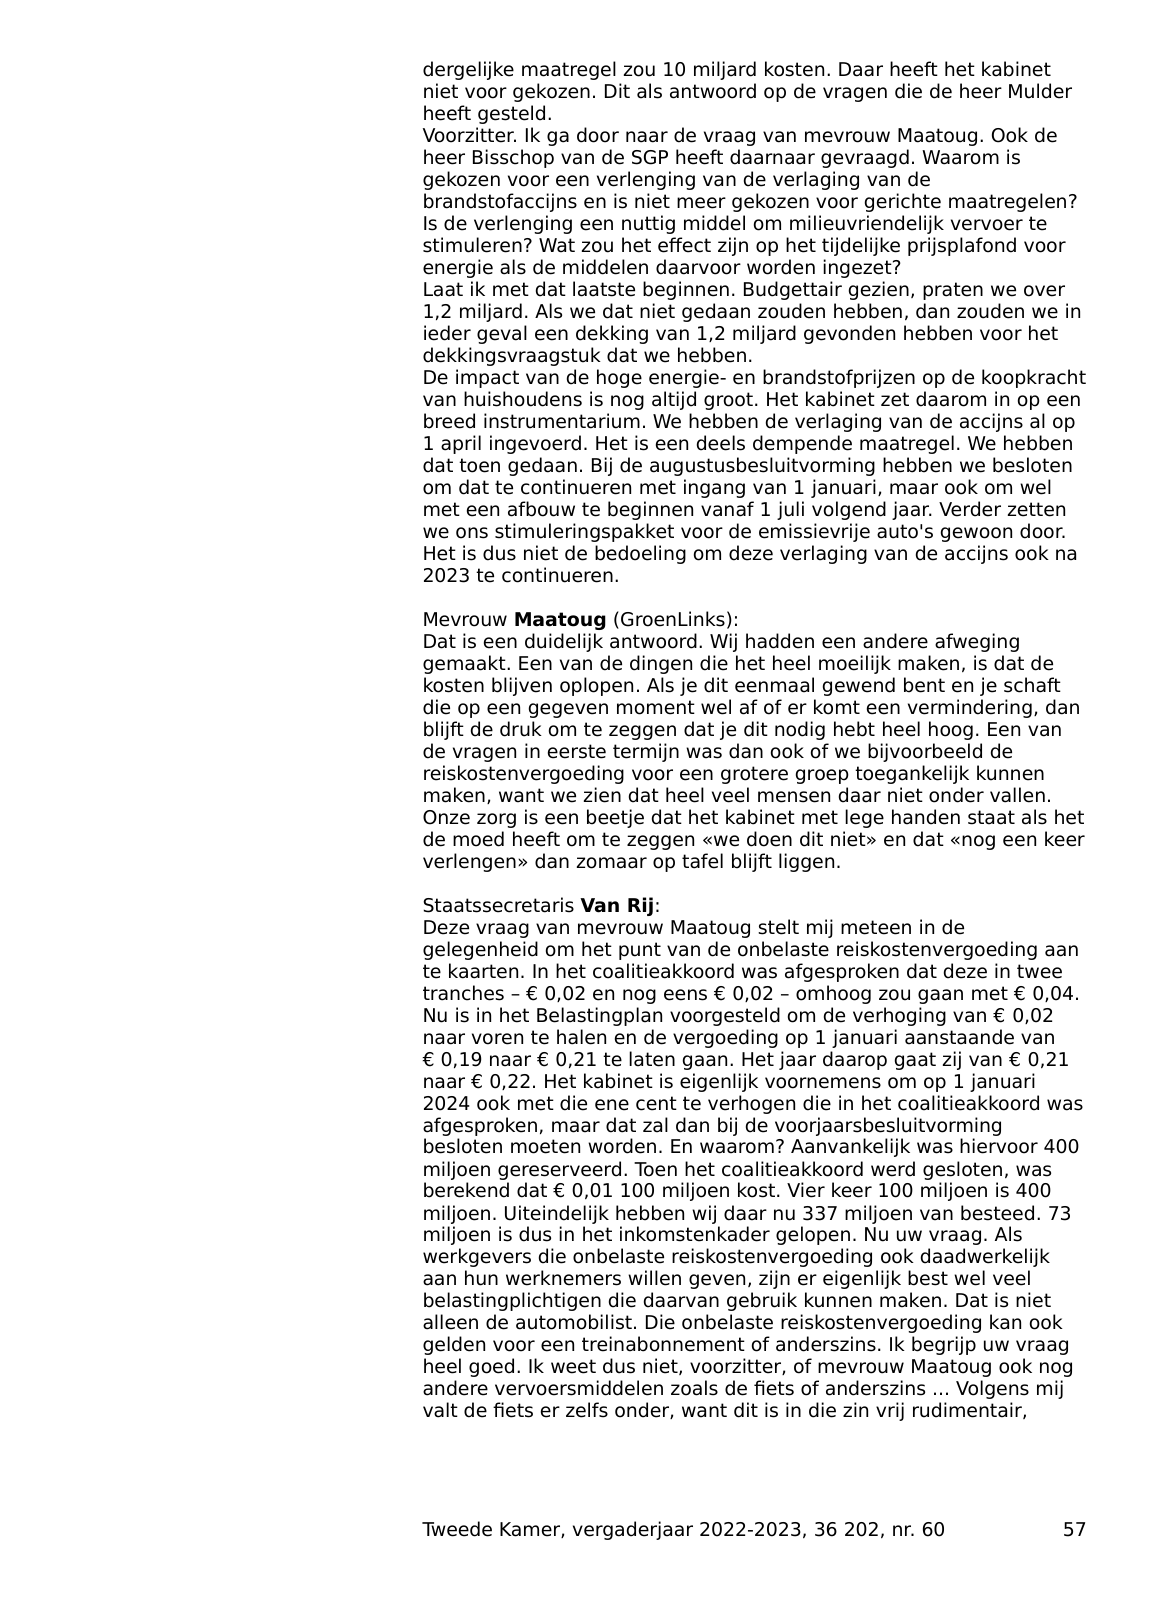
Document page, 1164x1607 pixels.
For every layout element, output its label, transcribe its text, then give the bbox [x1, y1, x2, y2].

text Mevrouw Maatoug (GroenLinks): [422, 609, 1087, 631]
text dergelijke maatregel zou 10 miljard kosten. Daar heeft het kabinet niet voor gekozen. Dit als antwoord op de vragen die de heer Mulder heeft gesteld. [422, 59, 1087, 125]
text Staatssecretaris Van Rij: [422, 895, 1087, 917]
text Laat ik met dat laatste beginnen. Budgettair gezien, praten we over 1,2 miljard. Als we dat niet gedaan zouden hebben, dan zouden we in ieder geval een dekking van 1,2 miljard gevonden hebben voor het dekkingsvraagstuk dat we hebben. [422, 279, 1087, 367]
text Dat is een duidelijk antwoord. Wij hadden een andere afweging gemaakt. Een van de dingen die het heel moeilijk maken, is dat de kosten blijven oplopen. Als je dit eenmaal gewend bent en je schaft die op een gegeven moment wel af of er komt een vermindering, dan blijft de druk om te zeggen dat je dit nodig hebt heel hoog. Een van de vragen in eerste termijn was dan ook of we bijvoorbeeld de reiskostenvergoeding voor een grotere groep toegankelijk kunnen maken, want we zien dat heel veel mensen daar niet onder vallen. Onze zorg is een beetje dat het kabinet met lege handen staat als het de moed heeft om te zeggen «we doen dit niet» en dat «nog een keer verlengen» dan zomaar op tafel blijft liggen. [422, 631, 1087, 872]
text Deze vraag van mevrouw Maatoug stelt mij meteen in de gelegenheid om het punt van de onbelaste reiskostenvergoeding aan te kaarten. In het coalitieakkoord was afgesproken dat deze in twee tranches – € 0,02 en nog eens € 0,02 – omhoog zou gaan met € 0,04. Nu is in het Belastingplan voorgesteld om de verhoging van € 0,02 naar voren te halen en de vergoeding op 1 januari aanstaande van € 0,19 naar € 0,21 te laten gaan. Het jaar daarop gaat zij van € 0,21 naar € 0,22. Het kabinet is eigenlijk voornemens om op 1 januari 2024 ook met die ene cent te verhogen die in het coalitieakkoord was afgesproken, maar dat zal dan bij de voorjaarsbesluitvorming besloten moeten worden. En waarom? Aanvankelijk was hiervoor 400 miljoen gereserveerd. Toen het coalitieakkoord werd gesloten, was berekend dat € 0,01 100 miljoen kost. Vier keer 100 miljoen is 400 miljoen. Uiteindelijk hebben wij daar nu 337 miljoen van besteed. 73 miljoen is dus in het inkomstenkader gelopen. Nu uw vraag. Als werkgevers die onbelaste reiskostenvergoeding ook daadwerkelijk aan hun werknemers willen geven, zijn er eigenlijk best wel veel belastingplichtigen die daarvan gebruik kunnen maken. Dat is niet alleen de automobilist. Die onbelaste reiskostenvergoeding kan ook gelden voor een treinabonnement of anderszins. Ik begrijp uw vraag heel goed. Ik weet dus niet, voorzitter, of mevrouw Maatoug ook nog andere vervoersmiddelen zoals de fiets of anderszins ... Volgens mij valt de fiets er zelfs onder, want dit is in die zin vrij rudimentair, [422, 917, 1087, 1422]
text De impact van de hoge energie- en brandstofprijzen op de koopkracht van huishoudens is nog altijd groot. Het kabinet zet daarom in op een breed instrumentarium. We hebben de verlaging van de accijns al op 1 april ingevoerd. Het is een deels dempende maatregel. We hebben dat toen gedaan. Bij de augustusbesluitvorming hebben we besloten om dat te continueren met ingang van 1 januari, maar ook om wel met een afbouw te beginnen vanaf 1 juli volgend jaar. Verder zetten we ons stimuleringspakket voor de emissievrije auto's gewoon door. Het is dus niet de bedoeling om deze verlaging van de accijns ook na 2023 te continueren. [422, 367, 1087, 587]
text Voorzitter. Ik ga door naar de vraag van mevrouw Maatoug. Ook de heer Bisschop van de SGP heeft daarnaar gevraagd. Waarom is gekozen voor een verlenging van de verlaging van de brandstofaccijns en is niet meer gekozen voor gerichte maatregelen? Is de verlenging een nuttig middel om milieuvriendelijk vervoer te stimuleren? Wat zou het effect zijn op het tijdelijke prijsplafond voor energie als de middelen daarvoor worden ingezet? [422, 125, 1087, 279]
